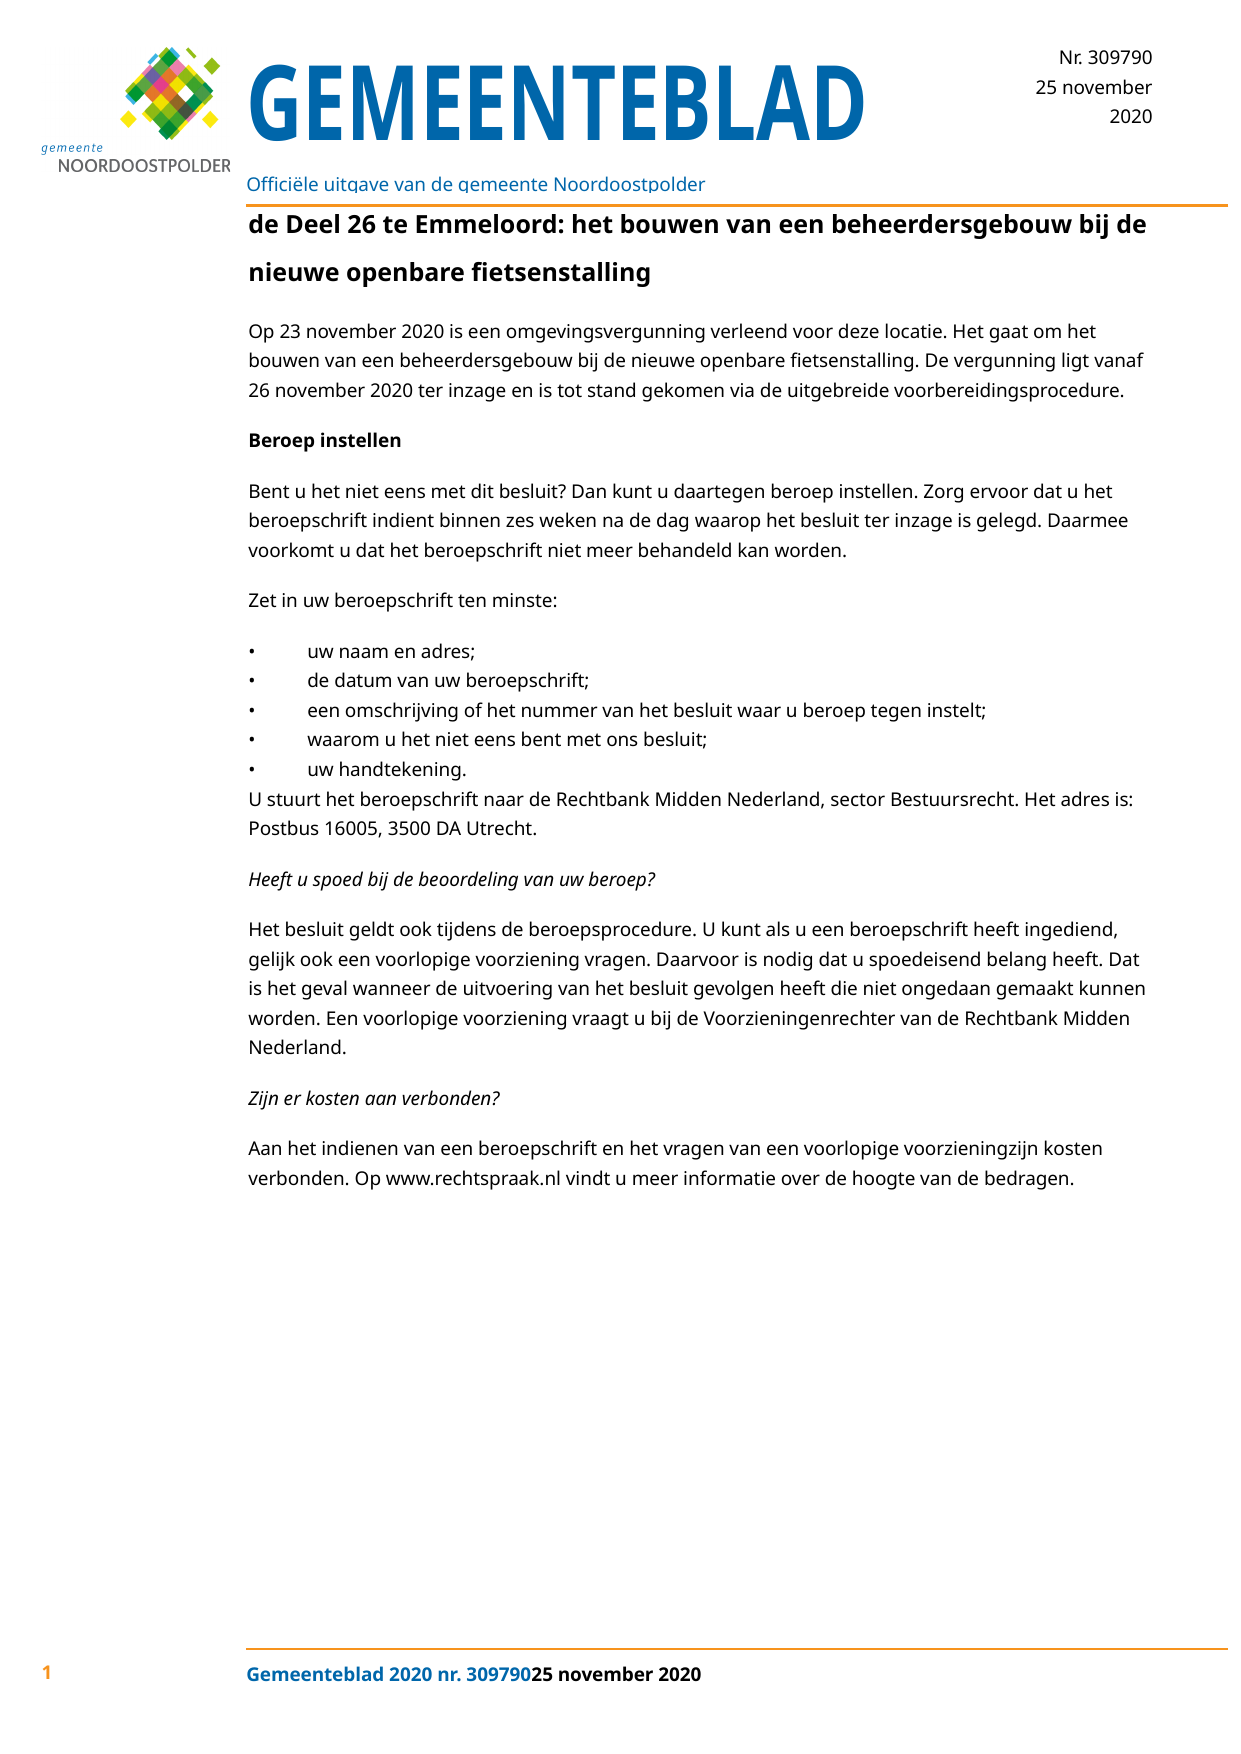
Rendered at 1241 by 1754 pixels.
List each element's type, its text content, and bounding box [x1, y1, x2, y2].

text Heeft u spoed bij de beoordeling van uw beroep? [248, 866, 1152, 892]
text Op 23 november 2020 is een omgevingsvergunning verleend voor deze locatie. Het gaat om het bouwen van een beheerdersgebouw bij de nieuwe openbare fietsenstalling. De vergunning ligt vanaf 26 november 2020 ter inzage en is tot stand gekomen via de uitgebreide voorbereidingsprocedure. [248, 318, 1152, 403]
list uw naam en adres; [248, 638, 1152, 664]
list waarom u het niet eens bent met ons besluit; [248, 727, 1152, 752]
list de datum van uw beroepschrift; [248, 667, 1152, 693]
list uw handtekening. [248, 756, 1152, 782]
text Zijn er kosten aan verbonden? [248, 1085, 1152, 1111]
text Beroep instellen [248, 427, 1152, 453]
text de Deel 26 te Emmeloord: het bouwen van een beheerdersgebouw bij de nieuwe openbare fietsenstalling [248, 207, 1152, 288]
text U stuurt het beroepschrift naar de Rechtbank Midden Nederland, sector Bestuursrecht. Het adres is: Postbus 16005, 3500 DA Utrecht. [248, 786, 1152, 841]
text Zet in uw beroepschrift ten minste: [248, 587, 1152, 613]
text Het besluit geldt ook tijdens de beroepsprocedure. U kunt als u een beroepschrift heeft ingediend, gelijk ook een voorlopige voorziening vragen. Daarvoor is nodig dat u spoedeisend belang heeft. Dat is het geval wanneer de uitvoering van het besluit gevolgen heeft die niet ongedaan gemaakt kunnen worden. Een voorlopige voorziening vraagt u bij de Voorzieningenrechter van de Rechtbank Midden Nederland. [248, 916, 1152, 1060]
text Bent u het niet eens met dit besluit? Dan kunt u daartegen beroep instellen. Zorg ervoor dat u het beroepschrift indient binnen zes weken na de dag waarop het besluit ter inzage is gelegd. Daarmee voorkomt u dat het beroepschrift niet meer behandeld kan worden. [248, 478, 1152, 563]
picture [41, 47, 231, 172]
text Aan het indienen van een beroepschrift en het vragen van een voorlopige voorzieningzijn kosten verbonden. Op​ www.rechtspraak.nl​ vindt u meer informatie over de hoogte van de bedragen. [248, 1135, 1152, 1191]
list een omschrijving of het nummer van het besluit waar u beroep tegen instelt; [248, 697, 1152, 723]
